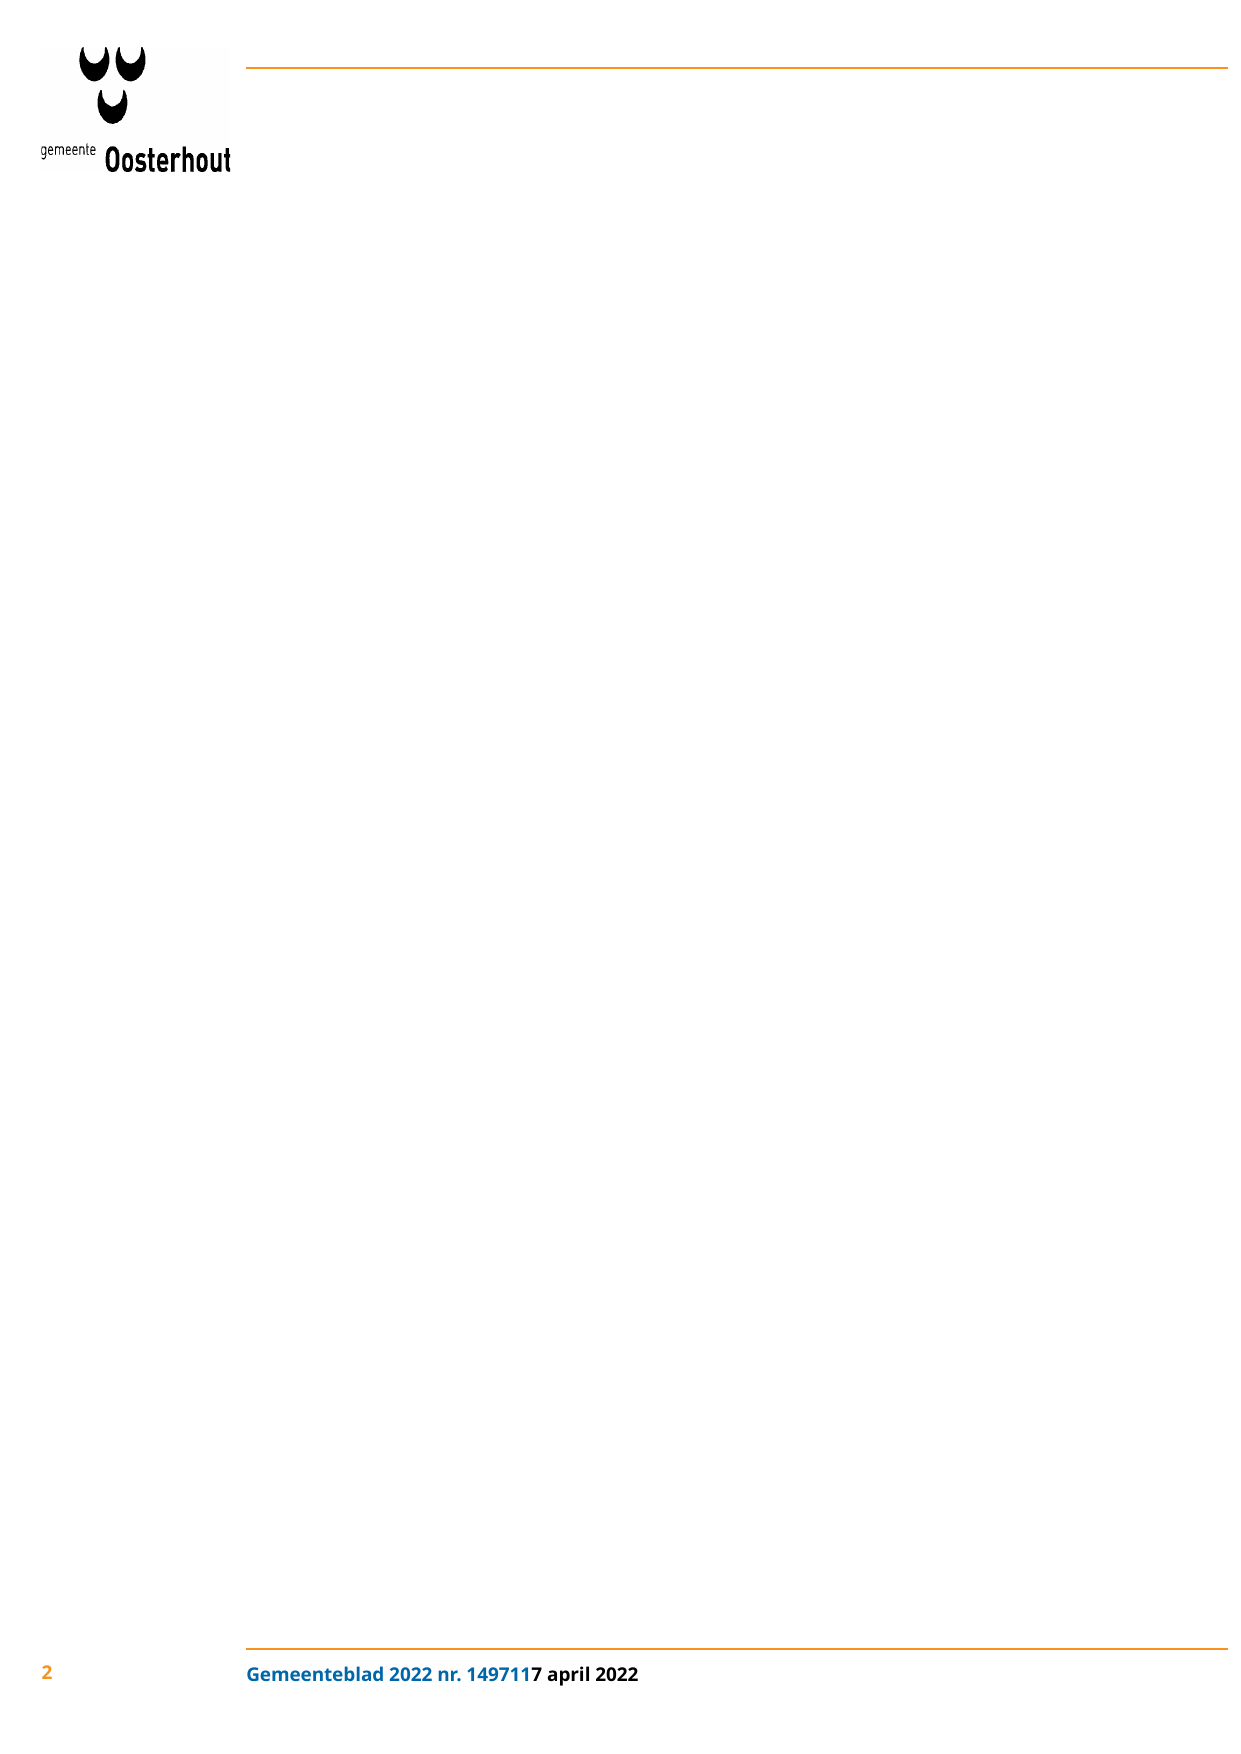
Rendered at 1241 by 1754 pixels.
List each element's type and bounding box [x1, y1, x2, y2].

picture [41, 47, 231, 172]
